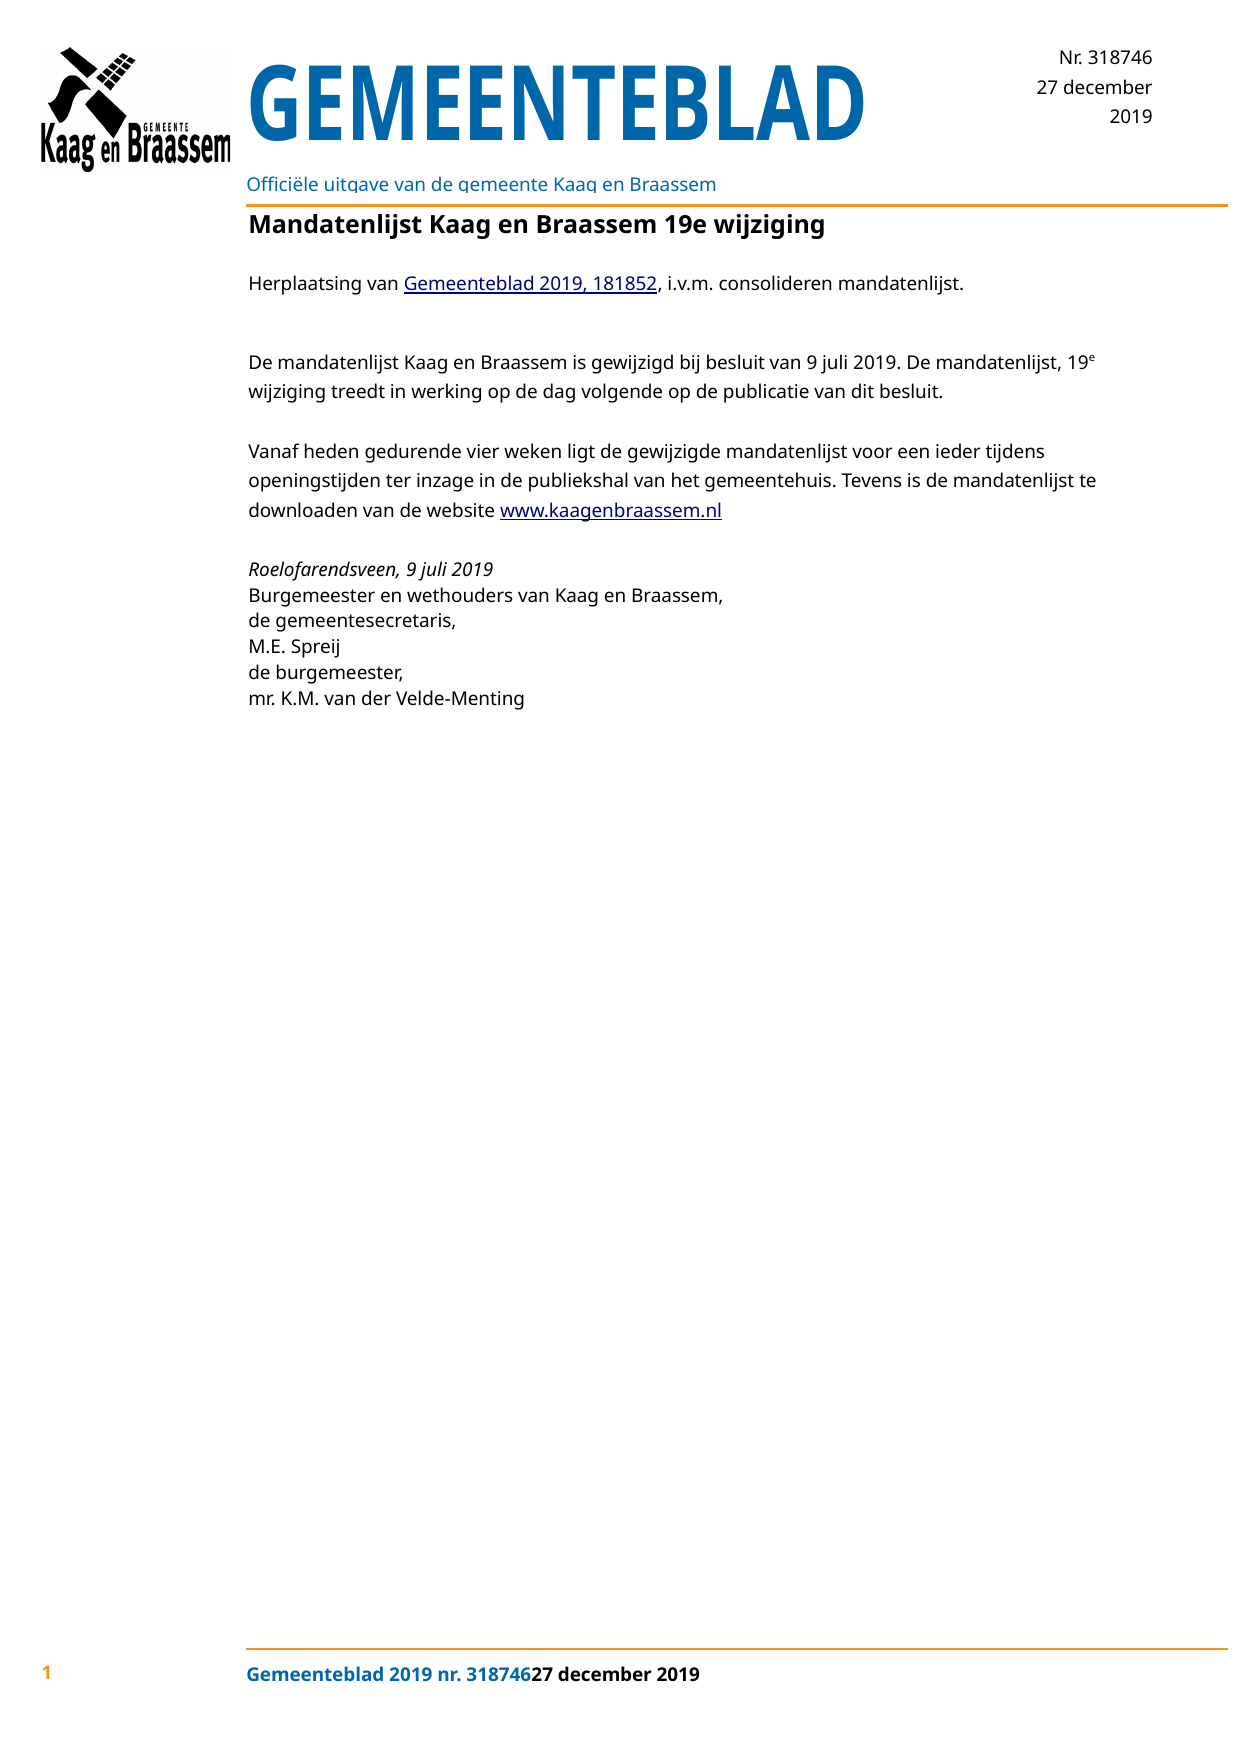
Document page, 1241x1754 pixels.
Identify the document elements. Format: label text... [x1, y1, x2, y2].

text Mandatenlijst Kaag en Braassem 19e wijziging [248, 207, 1152, 241]
text de gemeentesecretaris, [248, 608, 1152, 633]
text Burgemeester en wethouders van Kaag en Braassem, [248, 582, 1152, 608]
picture [41, 47, 231, 172]
text M.E. Spreij [248, 633, 1152, 659]
text Herplaatsing van Gemeenteblad 2019, 181852, i.v.m. consolideren mandatenlijst. [248, 270, 1152, 296]
text Vanaf heden gedurende vier weken ligt de gewijzigde mandatenlijst voor een ieder tijdens openingstijden ter inzage in de publiekshal van het gemeentehuis. Tevens is de mandatenlijst te downloaden van de website www.kaagenbraassem.nl [248, 438, 1152, 523]
text De mandatenlijst Kaag en Braassem is gewijzigd bij besluit van 9 juli 2019. De mandatenlijst, 19e wijziging treedt in werking op de dag volgende op de publicatie van dit besluit. [248, 349, 1152, 404]
text mr. K.M. van der Velde-Menting [248, 685, 1152, 711]
text de burgemeester, [248, 659, 1152, 685]
text Roelofarendsveen, 9 juli 2019 [248, 556, 1152, 582]
